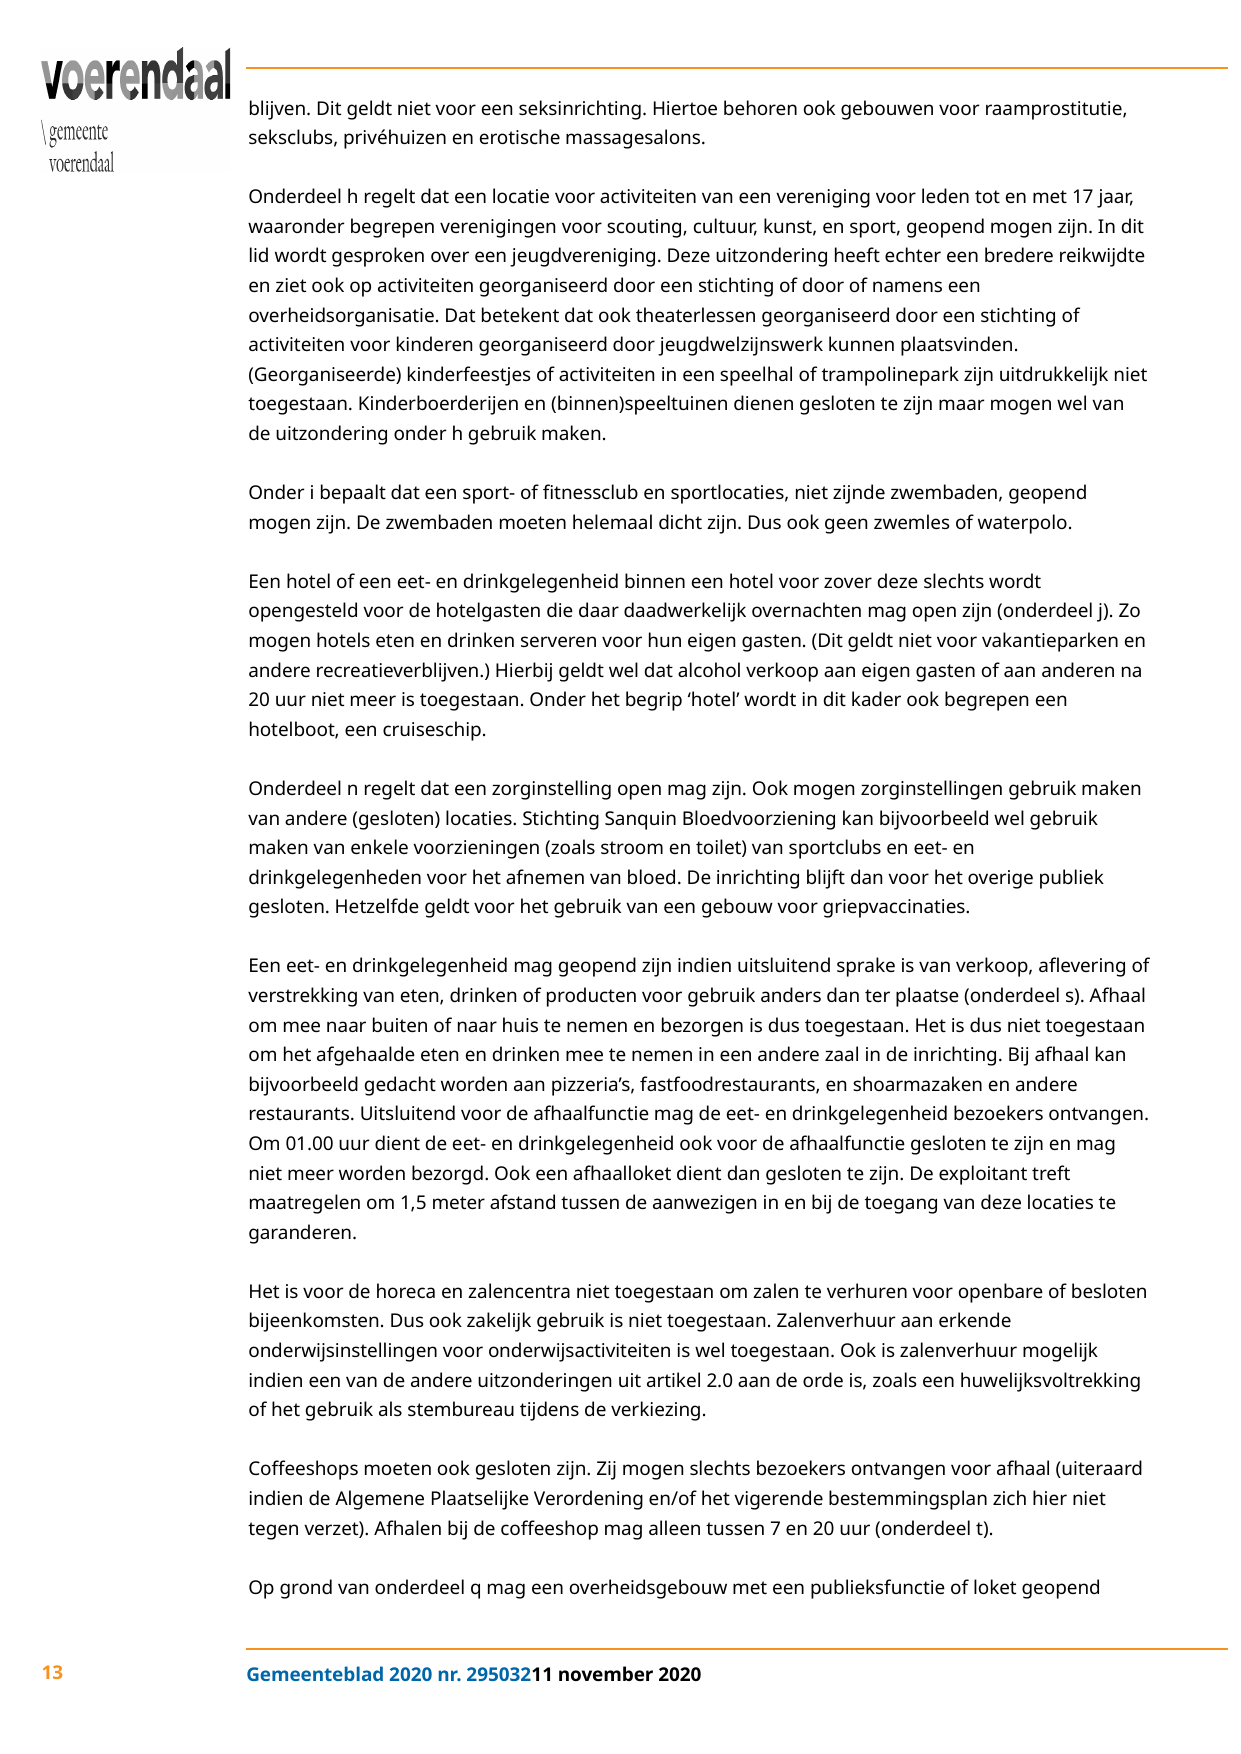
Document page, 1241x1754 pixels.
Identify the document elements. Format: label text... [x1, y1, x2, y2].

text Het is voor de horeca en zalencentra niet toegestaan om zalen te verhuren voor openbare of besloten bijeenkomsten. Dus ook zakelijk gebruik is niet toegestaan. Zalenverhuur aan erkende onderwijsinstellingen voor onderwijsactiviteiten is wel toegestaan. Ook is zalenverhuur mogelijk indien een van de andere uitzonderingen uit artikel 2.0 aan de orde is, zoals een huwelijksvoltrekking of het gebruik als stembureau tijdens de verkiezing. [248, 1278, 1152, 1422]
text Onderdeel h regelt dat een locatie voor activiteiten van een vereniging voor leden tot en met 17 jaar, waaronder begrepen verenigingen voor scouting, cultuur, kunst, en sport, geopend mogen zijn. In dit lid wordt gesproken over een jeugdvereniging. Deze uitzondering heeft echter een bredere reikwijdte en ziet ook op activiteiten georganiseerd door een stichting of door of namens een overheidsorganisatie. Dat betekent dat ook theaterlessen georganiseerd door een stichting of activiteiten voor kinderen georganiseerd door jeugdwelzijnswerk kunnen plaatsvinden. (Georganiseerde) kinderfeestjes of activiteiten in een speelhal of trampolinepark zijn uitdrukkelijk niet toegestaan. Kinderboerderijen en (binnen)speeltuinen dienen gesloten te zijn maar mogen wel van de uitzondering onder h gebruik maken. [248, 183, 1152, 446]
text Op grond van onderdeel q mag een overheidsgebouw met een publieksfunctie of loket geopend [248, 1574, 1152, 1600]
text Een hotel of een eet- en drinkgelegenheid binnen een hotel voor zover deze slechts wordt opengesteld voor de hotelgasten die daar daadwerkelijk overnachten mag open zijn (onderdeel j). Zo mogen hotels eten en drinken serveren voor hun eigen gasten. (Dit geldt niet voor vakantieparken en andere recreatieverblijven.) Hierbij geldt wel dat alcohol verkoop aan eigen gasten of aan anderen na 20 uur niet meer is toegestaan. Onder het begrip ‘hotel’ wordt in dit kader ook begrepen een hotelboot, een cruiseschip. [248, 568, 1152, 742]
text blijven. Dit geldt niet voor een seksinrichting. Hiertoe behoren ook gebouwen voor raamprostitutie, seksclubs, privéhuizen en erotische massagesalons. [248, 95, 1152, 150]
text Onder i bepaalt dat een sport- of fitnessclub en sportlocaties, niet zijnde zwembaden, geopend mogen zijn. De zwembaden moeten helemaal dicht zijn. Dus ook geen zwemles of waterpolo. [248, 479, 1152, 535]
picture [41, 47, 231, 172]
text Onderdeel n regelt dat een zorginstelling open mag zijn. Ook mogen zorginstellingen gebruik maken van andere (gesloten) locaties. Stichting Sanquin Bloedvoorziening kan bijvoorbeeld wel gebruik maken van enkele voorzieningen (zoals stroom en toilet) van sportclubs en eet- en drinkgelegenheden voor het afnemen van bloed. De inrichting blijft dan voor het overige publiek gesloten. Hetzelfde geldt voor het gebruik van een gebouw voor griepvaccinaties. [248, 775, 1152, 919]
text Een eet- en drinkgelegenheid mag geopend zijn indien uitsluitend sprake is van verkoop, aflevering of verstrekking van eten, drinken of producten voor gebruik anders dan ter plaatse (onderdeel s). Afhaal om mee naar buiten of naar huis te nemen en bezorgen is dus toegestaan. Het is dus niet toegestaan om het afgehaalde eten en drinken mee te nemen in een andere zaal in de inrichting. Bij afhaal kan bijvoorbeeld gedacht worden aan pizzeria’s, fastfoodrestaurants, en shoarmazaken en andere restaurants. Uitsluitend voor de afhaalfunctie mag de eet- en drinkgelegenheid bezoekers ontvangen. Om 01.00 uur dient de eet- en drinkgelegenheid ook voor de afhaalfunctie gesloten te zijn en mag niet meer worden bezorgd. Ook een afhaalloket dient dan gesloten te zijn. De exploitant treft maatregelen om 1,5 meter afstand tussen de aanwezigen in en bij de toegang van deze locaties te garanderen. [248, 953, 1152, 1245]
text Coffeeshops moeten ook gesloten zijn. Zij mogen slechts bezoekers ontvangen voor afhaal (uiteraard indien de Algemene Plaatselijke Verordening en/of het vigerende bestemmingsplan zich hier niet tegen verzet). Afhalen bij de coffeeshop mag alleen tussen 7 en 20 uur (onderdeel t). [248, 1456, 1152, 1541]
